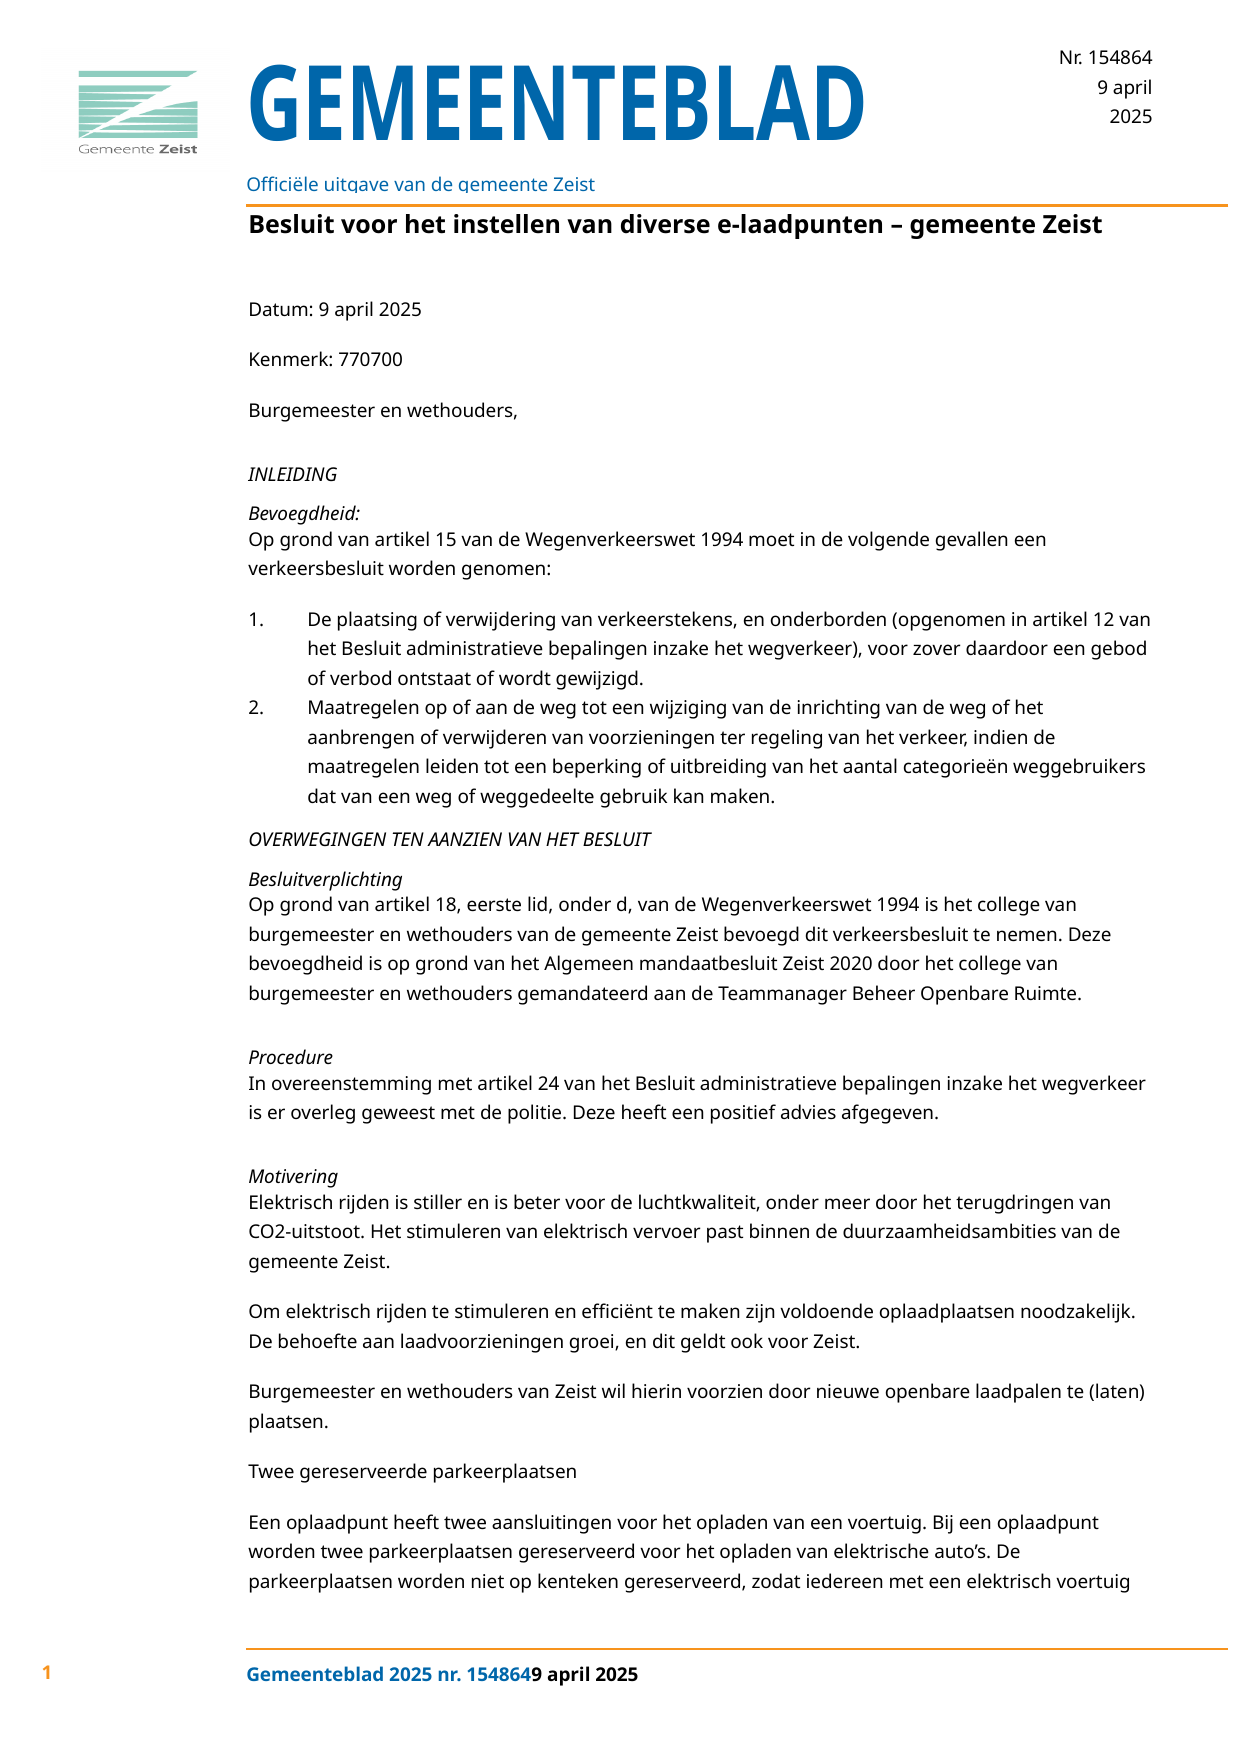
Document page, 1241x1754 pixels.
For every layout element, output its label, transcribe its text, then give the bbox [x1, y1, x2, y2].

text Procedure [248, 1044, 1152, 1070]
text Burgemeester en wethouders van Zeist wil hierin voorzien door nieuwe openbare laadpalen te (laten) plaatsen. [248, 1379, 1152, 1434]
list Maatregelen op of aan de weg tot een wijziging van de inrichting van de weg of het aanbrengen of verwijderen van voorzieningen ter regeling van het verkeer, indien de maatregelen leiden tot een beperking of uitbreiding van het aantal categorieën weggebruikers dat van een weg of weggedeelte gebruik kan maken. [248, 694, 1152, 809]
text Burgemeester en wethouders, [248, 397, 1152, 423]
picture [41, 47, 231, 172]
text Motivering [248, 1163, 1152, 1189]
text Besluit voor het instellen van diverse e-laadpunten – gemeente Zeist [248, 207, 1152, 241]
text OVERWEGINGEN TEN AANZIEN VAN HET BESLUIT [248, 826, 1152, 852]
text Besluitverplichting [248, 866, 1152, 891]
text Op grond van artikel 15 van de Wegenverkeerswet 1994 moet in de volgende gevallen een verkeersbesluit worden genomen: [248, 526, 1152, 581]
text Twee gereserveerde parkeerplaatsen [248, 1459, 1152, 1484]
text INLEIDING [248, 461, 1152, 487]
text Om elektrisch rijden te stimuleren en efficiënt te maken zijn voldoende oplaadplaatsen noodzakelijk. De behoefte aan laadvoorzieningen groei, en dit geldt ook voor Zeist. [248, 1299, 1152, 1354]
text Op grond van artikel 18, eerste lid, onder d, van de Wegenverkeerswet 1994 is het college van burgemeester en wethouders van de gemeente Zeist bevoegd dit verkeersbesluit te nemen. Deze bevoegdheid is op grond van het Algemeen mandaatbesluit Zeist 2020 door het college van burgemeester en wethouders gemandateerd aan de Teammanager Beheer Openbare Ruimte. [248, 891, 1152, 1006]
text Bevoegdheid: [248, 500, 1152, 526]
text Datum: 9 april 2025 [248, 296, 1152, 322]
text Kenmerk: 770700 [248, 346, 1152, 372]
text Elektrisch rijden is stiller en is beter voor de luchtkwaliteit, onder meer door het terugdringen van CO2-uitstoot. Het stimuleren van elektrisch vervoer past binnen de duurzaamheidsambities van de gemeente Zeist. [248, 1189, 1152, 1274]
text In overeenstemming met artikel 24 van het Besluit administratieve bepalingen inzake het wegverkeer is er overleg geweest met de politie. Deze heeft een positief advies afgegeven. [248, 1070, 1152, 1125]
list De plaatsing of verwijdering van verkeerstekens, en onderborden (opgenomen in artikel 12 van het Besluit administratieve bepalingen inzake het wegverkeer), voor zover daardoor een gebod of verbod ontstaat of wordt gewijzigd. [248, 606, 1152, 691]
text Een oplaadpunt heeft twee aansluitingen voor het opladen van een voertuig. Bij een oplaadpunt worden twee parkeerplaatsen gereserveerd voor het opladen van elektrische auto’s. De parkeerplaatsen worden niet op kenteken gereserveerd, zodat iedereen met een elektrisch voertuig [248, 1509, 1152, 1594]
